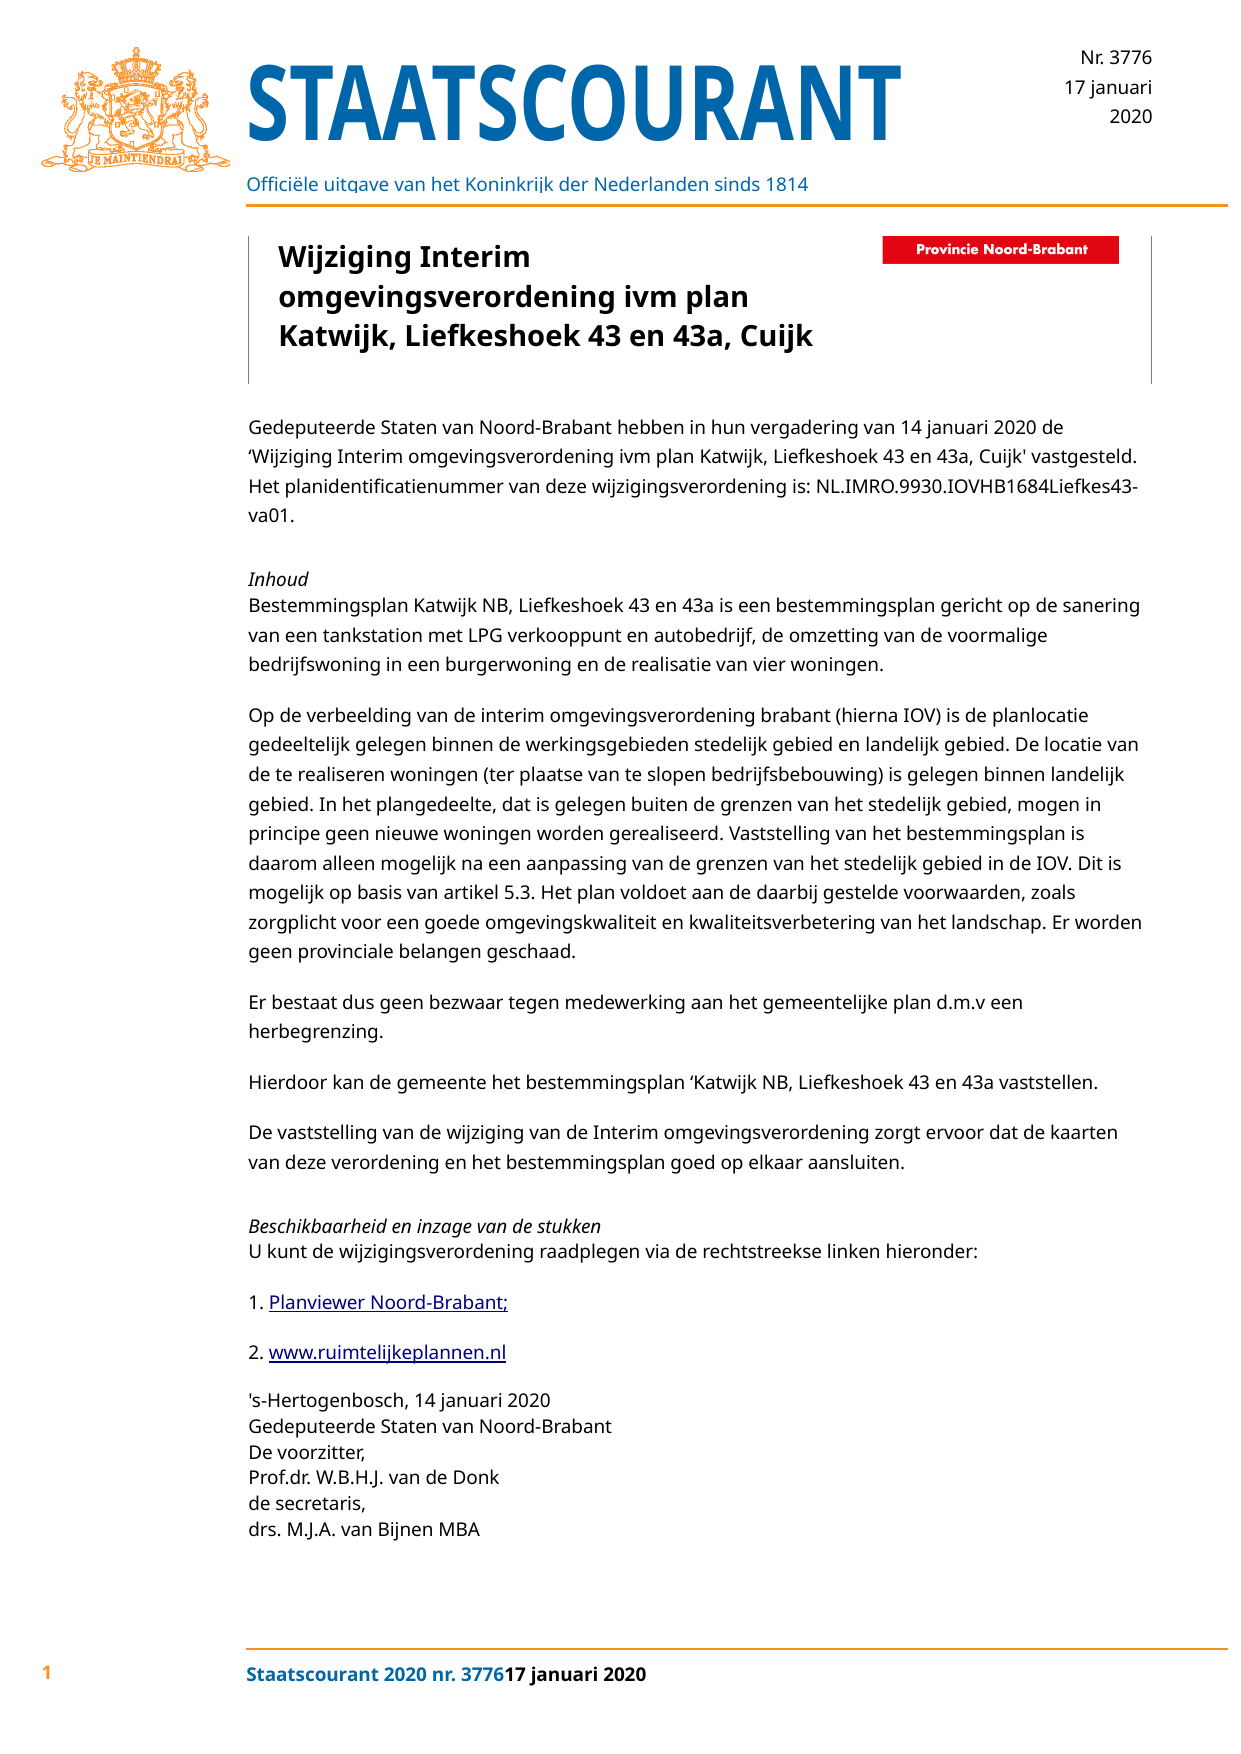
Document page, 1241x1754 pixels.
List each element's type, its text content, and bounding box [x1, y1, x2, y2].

text U kunt de wijzigingsverordening raadplegen via de rechtstreekse linken hieronder: [248, 1239, 1152, 1264]
text De vaststelling van de wijziging van de Interim omgevingsverordening zorgt ervoor dat de kaarten van deze verordening en het bestemmingsplan goed op elkaar aansluiten. [248, 1119, 1152, 1175]
text Prof.dr. W.B.H.J. van de Donk [248, 1464, 1152, 1490]
picture [41, 47, 231, 172]
text 2. www.ruimtelijkeplannen.nl [248, 1339, 1152, 1365]
text Op de verbeelding van de interim omgevingsverordening brabant (hierna IOV) is de planlocatie gedeeltelijk gelegen binnen de werkingsgebieden stedelijk gebied en landelijk gebied. De locatie van de te realiseren woningen (ter plaatse van te slopen bedrijfsbebouwing) is gelegen binnen landelijk gebied. In het plangedeelte, dat is gelegen buiten de grenzen van het stedelijk gebied, mogen in principe geen nieuwe woningen worden gerealiseerd. Vaststelling van het bestemmingsplan is daarom alleen mogelijk na een aanpassing van de grenzen van het stedelijk gebied in de IOV. Dit is mogelijk op basis van artikel 5.3. Het plan voldoet aan de daarbij gestelde voorwaarden, zoals zorgplicht voor een goede omgevingskwaliteit en kwaliteitsverbetering van het landschap. Er worden geen provinciale belangen geschaad. [248, 702, 1152, 964]
text Inhoud [248, 567, 1152, 592]
text Beschikbaarheid en inzage van de stukken [248, 1213, 1152, 1239]
table_header [850, 236, 882, 263]
text Gedeputeerde Staten van Noord-Brabant [248, 1413, 1152, 1439]
picture [882, 236, 1119, 264]
text 1. Planviewer Noord-Brabant; [248, 1289, 1152, 1315]
text Bestemmingsplan Katwijk NB, Liefkeshoek 43 en 43a is een bestemmingsplan gericht op de sanering van een tankstation met LPG verkooppunt en autobedrijf, de omzetting van de voormalige bedrijfswoning in een burgerwoning en de realisatie van vier woningen. [248, 592, 1152, 677]
table_header [1119, 236, 1151, 263]
text Er bestaat dus geen bezwaar tegen medewerking aan het gemeentelijke plan d.m.v een herbegrenzing. [248, 989, 1152, 1044]
table_header [850, 264, 1151, 384]
table_header Wijziging Interim omgevingsverordening ivm plan Katwijk, Liefkeshoek 43 en 43a, Cuijk [249, 236, 850, 384]
text de secretaris, [248, 1490, 1152, 1516]
text De voorzitter, [248, 1439, 1152, 1464]
text 's-Hertogenbosch, 14 januari 2020 [248, 1387, 1152, 1413]
text drs. M.J.A. van Bijnen MBA [248, 1516, 1152, 1542]
text Gedeputeerde Staten van Noord-Brabant hebben in hun vergadering van 14 januari 2020 de ‘Wijziging Interim omgevingsverordening ivm plan Katwijk, Liefkeshoek 43 en 43a, Cuijk' vastgesteld. Het planidentificatienummer van deze wijzigingsverordening is: NL.IMRO.9930.IOVHB1684Liefkes43-va01. [248, 414, 1152, 528]
text Hierdoor kan de gemeente het bestemmingsplan ‘Katwijk NB, Liefkeshoek 43 en 43a vaststellen. [248, 1069, 1152, 1095]
